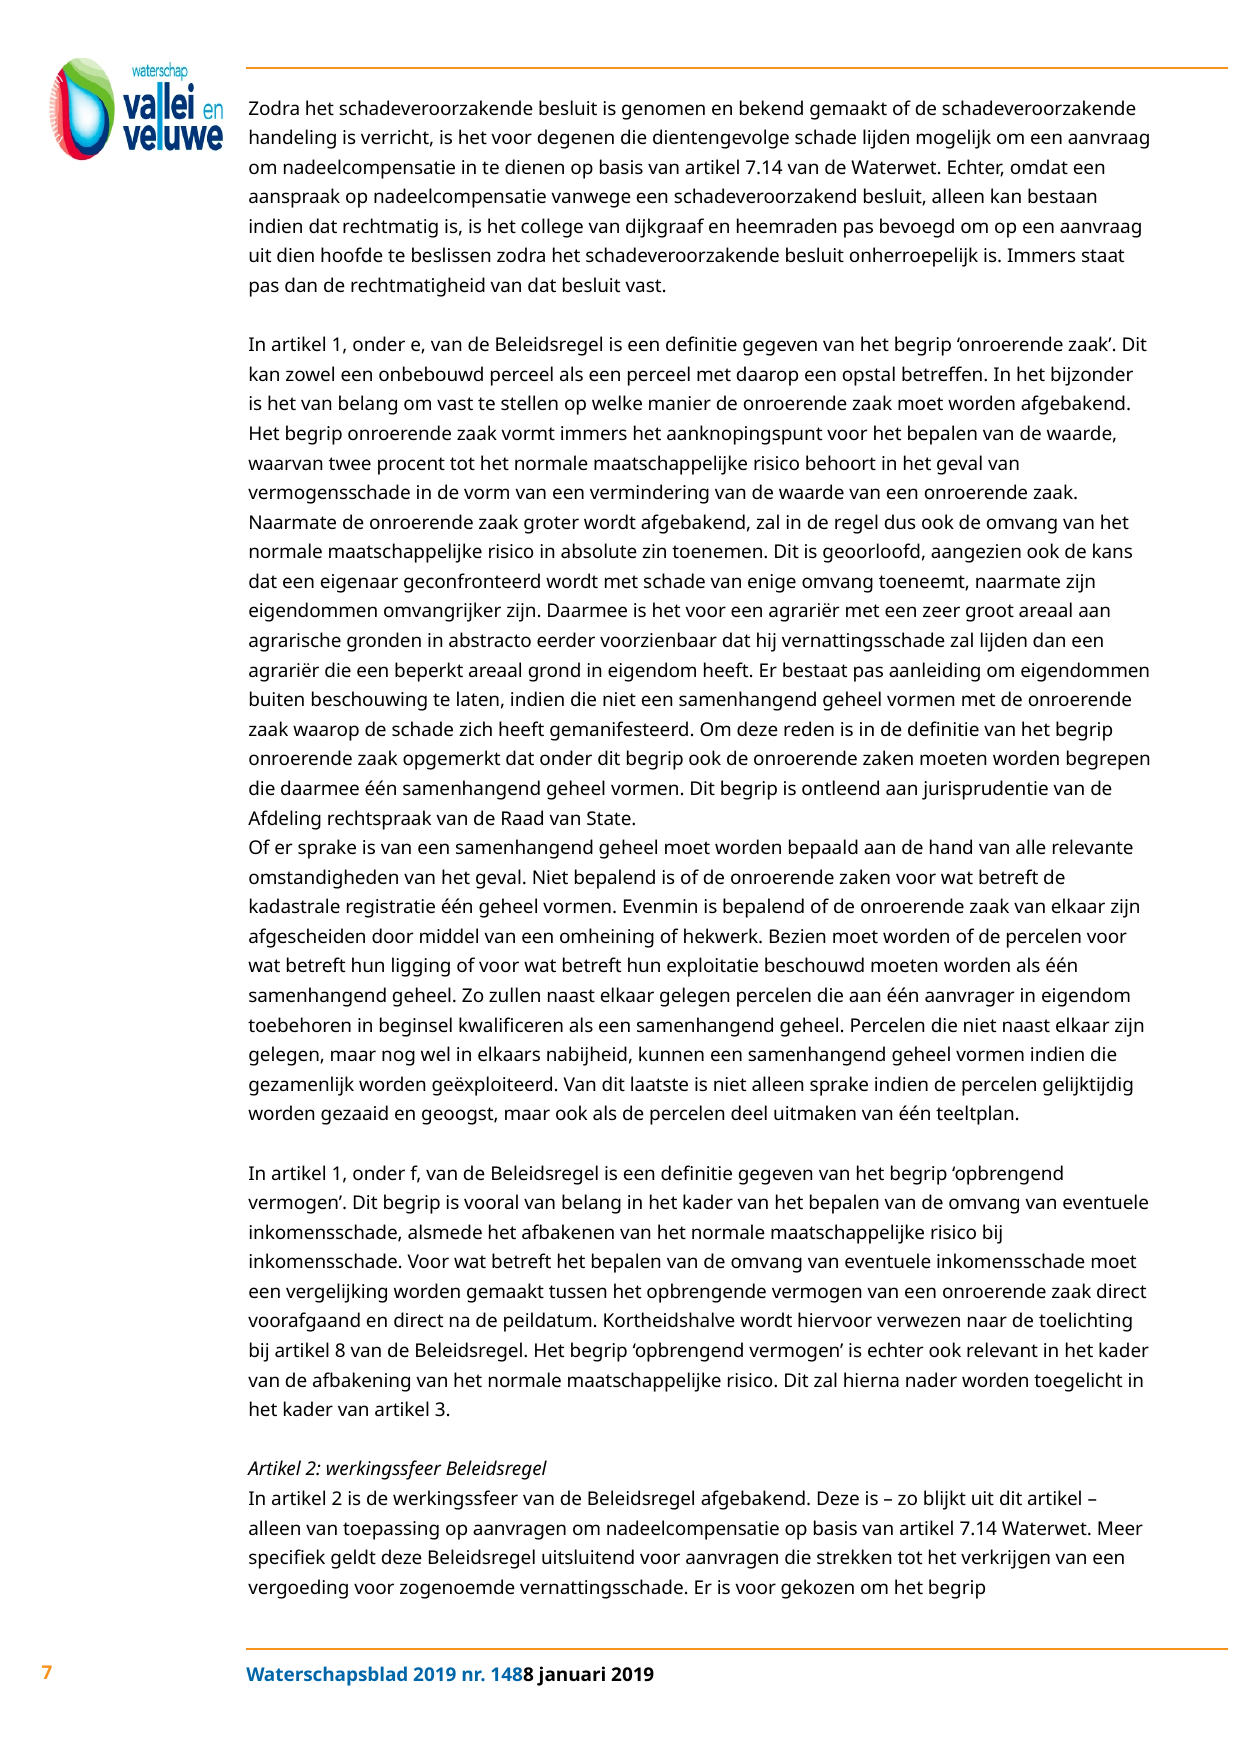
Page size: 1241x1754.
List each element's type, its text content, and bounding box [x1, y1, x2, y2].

text Of er sprake is van een samenhangend geheel moet worden bepaald aan de hand van alle relevante omstandigheden van het geval. Niet bepalend is of de onroerende zaken voor wat betreft de kadastrale registratie één geheel vormen. Evenmin is bepalend of de onroerende zaak van elkaar zijn afgescheiden door middel van een omheining of hekwerk. Bezien moet worden of de percelen voor wat betreft hun ligging of voor wat betreft hun exploitatie beschouwd moeten worden als één samenhangend geheel. Zo zullen naast elkaar gelegen percelen die aan één aanvrager in eigendom toebehoren in beginsel kwalificeren als een samenhangend geheel. Percelen die niet naast elkaar zijn gelegen, maar nog wel in elkaars nabijheid, kunnen een samenhangend geheel vormen indien die gezamenlijk worden geëxploiteerd. Van dit laatste is niet alleen sprake indien de percelen gelijktijdig worden gezaaid en geoogst, maar ook als de percelen deel uitmaken van één teeltplan. [248, 834, 1152, 1126]
picture [41, 47, 231, 172]
text In artikel 1, onder e, van de Beleidsregel is een definitie gegeven van het begrip ‘onroerende zaak’. Dit kan zowel een onbebouwd perceel als een perceel met daarop een opstal betreffen. In het bijzonder is het van belang om vast te stellen op welke manier de onroerende zaak moet worden afgebakend. Het begrip onroerende zaak vormt immers het aanknopingspunt voor het bepalen van de waarde, waarvan twee procent tot het normale maatschappelijke risico behoort in het geval van vermogensschade in de vorm van een vermindering van de waarde van een onroerende zaak. Naarmate de onroerende zaak groter wordt afgebakend, zal in de regel dus ook de omvang van het normale maatschappelijke risico in absolute zin toenemen. Dit is geoorloofd, aangezien ook de kans dat een eigenaar geconfronteerd wordt met schade van enige omvang toeneemt, naarmate zijn eigendommen omvangrijker zijn. Daarmee is het voor een agrariër met een zeer groot areaal aan agrarische gronden in abstracto eerder voorzienbaar dat hij vernattingsschade zal lijden dan een agrariër die een beperkt areaal grond in eigendom heeft. Er bestaat pas aanleiding om eigendommen buiten beschouwing te laten, indien die niet een samenhangend geheel vormen met de onroerende zaak waarop de schade zich heeft gemanifesteerd. Om deze reden is in de definitie van het begrip onroerende zaak opgemerkt dat onder dit begrip ook de onroerende zaken moeten worden begrepen die daarmee één samenhangend geheel vormen. Dit begrip is ontleend aan jurisprudentie van de Afdeling rechtspraak van de Raad van State. [248, 331, 1152, 831]
text In artikel 2 is de werkingssfeer van de Beleidsregel afgebakend. Deze is – zo blijkt uit dit artikel – alleen van toepassing op aanvragen om nadeelcompensatie op basis van artikel 7.14 Waterwet. Meer specifiek geldt deze Beleidsregel uitsluitend voor aanvragen die strekken tot het verkrijgen van een vergoeding voor zogenoemde vernattingsschade. Er is voor gekozen om het begrip [248, 1485, 1152, 1600]
text Artikel 2: werkingssfeer Beleidsregel [248, 1456, 1152, 1481]
text In artikel 1, onder f, van de Beleidsregel is een definitie gegeven van het begrip ‘opbrengend vermogen’. Dit begrip is vooral van belang in het kader van het bepalen van de omvang van eventuele inkomensschade, alsmede het afbakenen van het normale maatschappelijke risico bij inkomensschade. Voor wat betreft het bepalen van de omvang van eventuele inkomensschade moet een vergelijking worden gemaakt tussen het opbrengende vermogen van een onroerende zaak direct voorafgaand en direct na de peildatum. Kortheidshalve wordt hiervoor verwezen naar de toelichting bij artikel 8 van de Beleidsregel. Het begrip ‘opbrengend vermogen’ is echter ook relevant in het kader van de afbakening van het normale maatschappelijke risico. Dit zal hierna nader worden toegelicht in het kader van artikel 3. [248, 1160, 1152, 1422]
text Zodra het schadeveroorzakende besluit is genomen en bekend gemaakt of de schadeveroorzakende handeling is verricht, is het voor degenen die dientengevolge schade lijden mogelijk om een aanvraag om nadeelcompensatie in te dienen op basis van artikel 7.14 van de Waterwet. Echter, omdat een aanspraak op nadeelcompensatie vanwege een schadeveroorzakend besluit, alleen kan bestaan indien dat rechtmatig is, is het college van dijkgraaf en heemraden pas bevoegd om op een aanvraag uit dien hoofde te beslissen zodra het schadeveroorzakende besluit onherroepelijk is. Immers staat pas dan de rechtmatigheid van dat besluit vast. [248, 95, 1152, 298]
